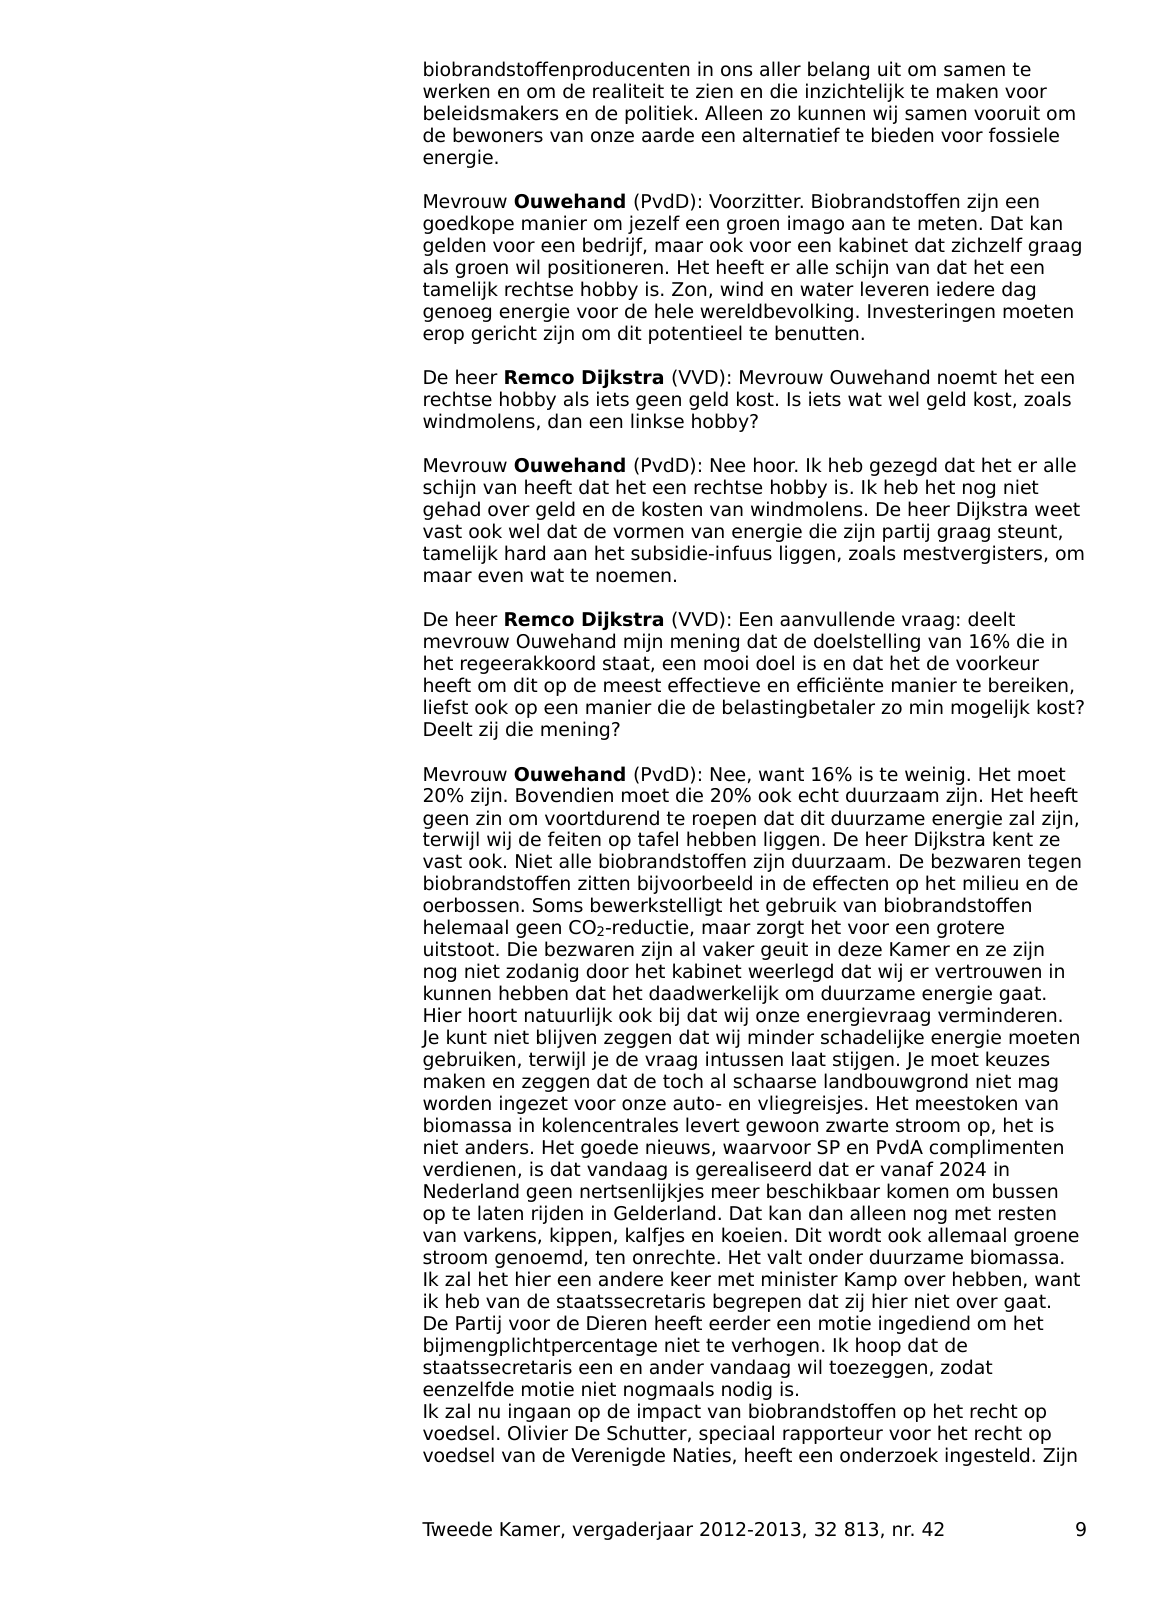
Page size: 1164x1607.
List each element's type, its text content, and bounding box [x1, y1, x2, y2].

text De heer Remco Dijkstra (VVD): Een aanvullende vraag: deelt mevrouw Ouwehand mijn mening dat de doelstelling van 16% die in het regeerakkoord staat, een mooi doel is en dat het de voorkeur heeft om dit op de meest effectieve en efficiënte manier te bereiken, liefst ook op een manier die de belastingbetaler zo min mogelijk kost? Deelt zij die mening? [422, 609, 1087, 741]
text Mevrouw Ouwehand (PvdD): Voorzitter. Biobrandstoffen zijn een goedkope manier om jezelf een groen imago aan te meten. Dat kan gelden voor een bedrijf, maar ook voor een kabinet dat zichzelf graag als groen wil positioneren. Het heeft er alle schijn van dat het een tamelijk rechtse hobby is. Zon, wind en water leveren iedere dag genoeg energie voor de hele wereldbevolking. Investeringen moeten erop gericht zijn om dit potentieel te benutten. [422, 191, 1087, 345]
text Mevrouw Ouwehand (PvdD): Nee, want 16% is te weinig. Het moet 20% zijn. Bovendien moet die 20% ook echt duurzaam zijn. Het heeft geen zin om voortdurend te roepen dat dit duurzame energie zal zijn, terwijl wij de feiten op tafel hebben liggen. De heer Dijkstra kent ze vast ook. Niet alle biobrandstoffen zijn duurzaam. De bezwaren tegen biobrandstoffen zitten bijvoorbeeld in de effecten op het milieu en de oerbossen. Soms bewerkstelligt het gebruik van biobrandstoffen helemaal geen CO2-reductie, maar zorgt het voor een grotere uitstoot. Die bezwaren zijn al vaker geuit in deze Kamer en ze zijn nog niet zodanig door het kabinet weerlegd dat wij er vertrouwen in kunnen hebben dat het daadwerkelijk om duurzame energie gaat. [422, 763, 1087, 1005]
text De heer Remco Dijkstra (VVD): Mevrouw Ouwehand noemt het een rechtse hobby als iets geen geld kost. Is iets wat wel geld kost, zoals windmolens, dan een linkse hobby? [422, 367, 1087, 433]
text Hier hoort natuurlijk ook bij dat wij onze energievraag verminderen. Je kunt niet blijven zeggen dat wij minder schadelijke energie moeten gebruiken, terwijl je de vraag intussen laat stijgen. Je moet keuzes maken en zeggen dat de toch al schaarse landbouwgrond niet mag worden ingezet voor onze auto- en vliegreisjes. Het meestoken van biomassa in kolencentrales levert gewoon zwarte stroom op, het is niet anders. Het goede nieuws, waarvoor SP en PvdA complimenten verdienen, is dat vandaag is gerealiseerd dat er vanaf 2024 in Nederland geen nertsenlijkjes meer beschikbaar komen om bussen op te laten rijden in Gelderland. Dat kan dan alleen nog met resten van varkens, kippen, kalfjes en koeien. Dit wordt ook allemaal groene stroom genoemd, ten onrechte. Het valt onder duurzame biomassa. Ik zal het hier een andere keer met minister Kamp over hebben, want ik heb van de staatssecretaris begrepen dat zij hier niet over gaat. [422, 1005, 1087, 1313]
text Mevrouw Ouwehand (PvdD): Nee hoor. Ik heb gezegd dat het er alle schijn van heeft dat het een rechtse hobby is. Ik heb het nog niet gehad over geld en de kosten van windmolens. De heer Dijkstra weet vast ook wel dat de vormen van energie die zijn partij graag steunt, tamelijk hard aan het subsidie-infuus liggen, zoals mestvergisters, om maar even wat te noemen. [422, 455, 1087, 587]
text De Partij voor de Dieren heeft eerder een motie ingediend om het bijmengplichtpercentage niet te verhogen. Ik hoop dat de staatssecretaris een en ander vandaag wil toezeggen, zodat eenzelfde motie niet nogmaals nodig is. [422, 1313, 1087, 1401]
text Ik zal nu ingaan op de impact van biobrandstoffen op het recht op voedsel. Olivier De Schutter, speciaal rapporteur voor het recht op voedsel van de Verenigde Naties, heeft een onderzoek ingesteld. Zijn [422, 1401, 1087, 1467]
text biobrandstoffenproducenten in ons aller belang uit om samen te werken en om de realiteit te zien en die inzichtelijk te maken voor beleidsmakers en de politiek. Alleen zo kunnen wij samen vooruit om de bewoners van onze aarde een alternatief te bieden voor fossiele energie. [422, 59, 1087, 169]
